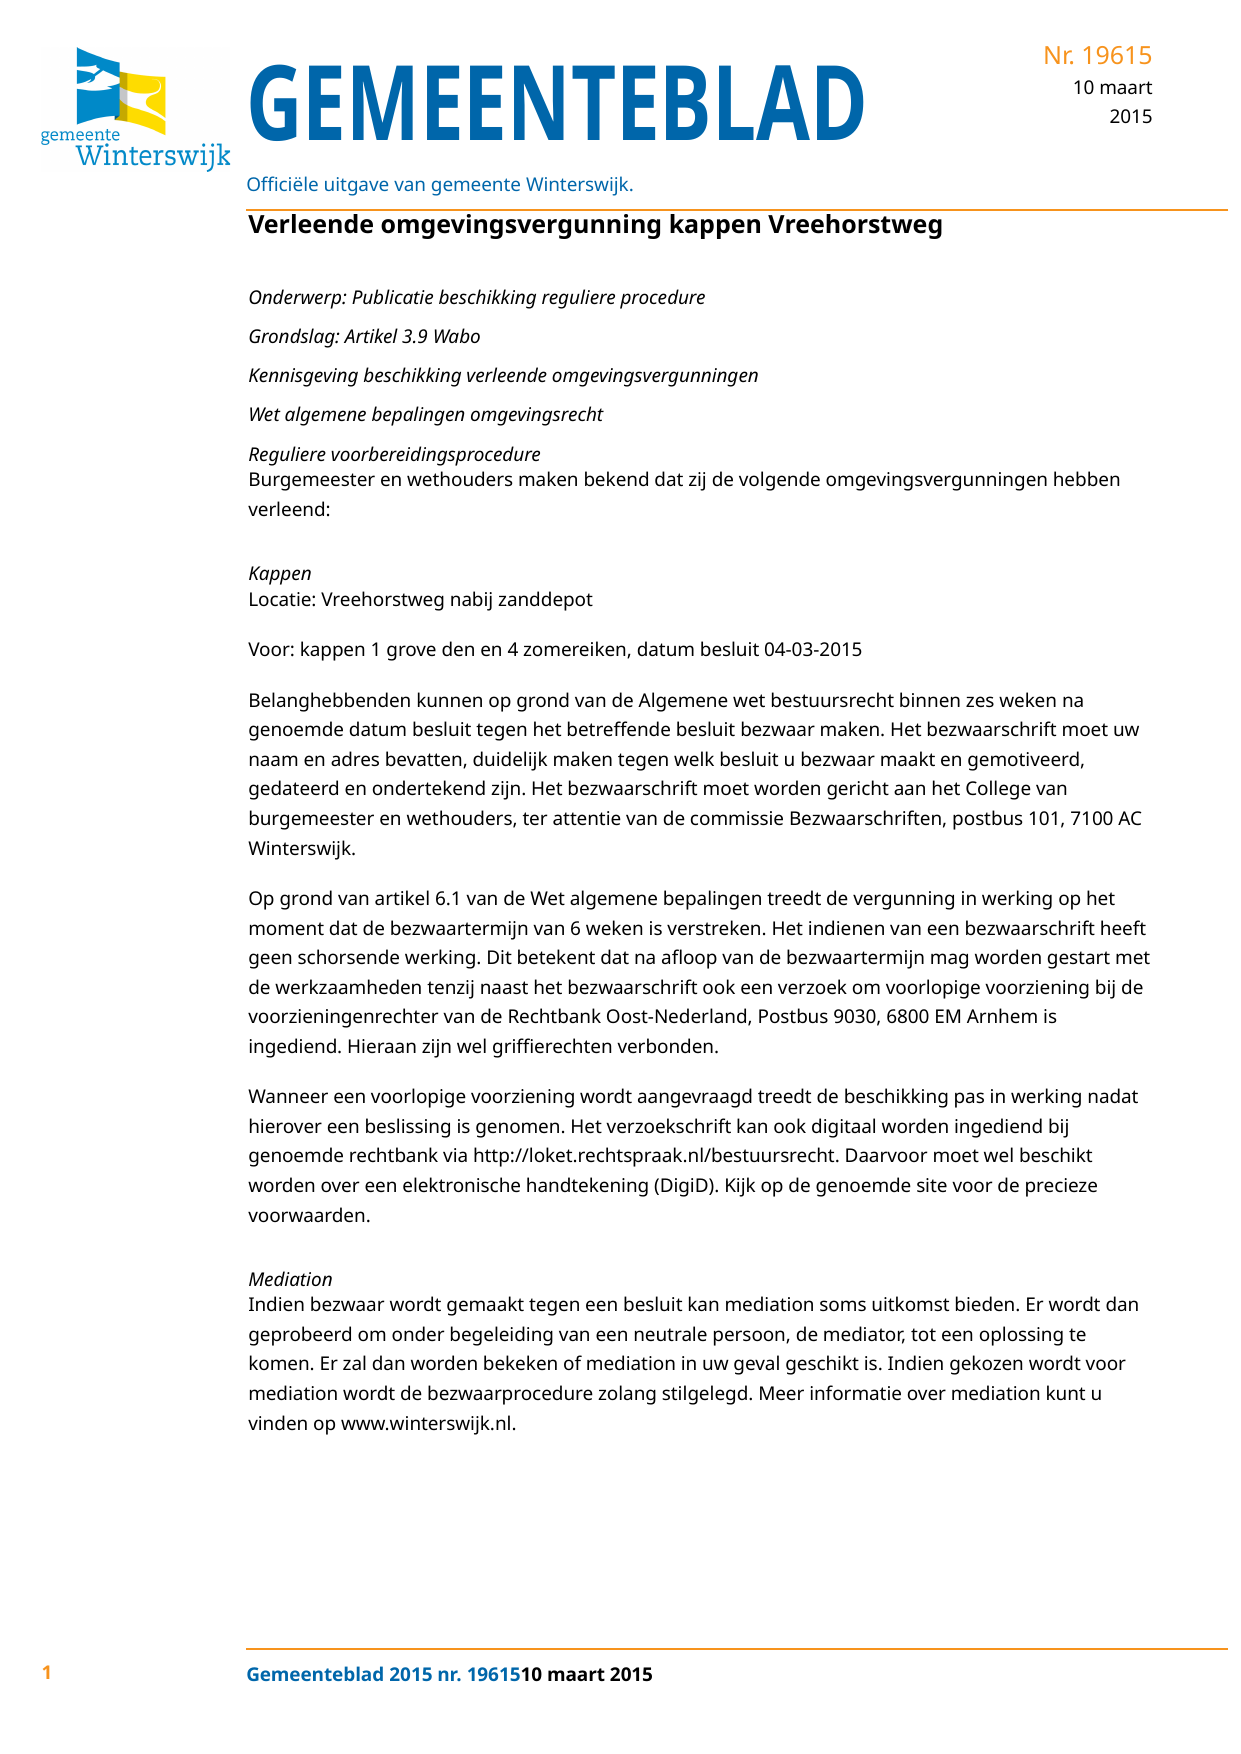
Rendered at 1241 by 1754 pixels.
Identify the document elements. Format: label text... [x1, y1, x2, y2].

text Mediation [248, 1266, 1152, 1291]
text Voor: kappen 1 grove den en 4 zomereiken, datum besluit 04-03-2015 [248, 636, 1152, 662]
text Onderwerp: Publicatie beschikking reguliere procedure [248, 284, 1152, 309]
picture [225, 153, 231, 162]
text Belanghebbenden kunnen op grond van de Algemene wet bestuursrecht binnen zes weken na genoemde datum besluit tegen het betreffende besluit bezwaar maken. Het bezwaarschrift moet uw naam en adres bevatten, duidelijk maken tegen welk besluit u bezwaar maakt en gemotiveerd, gedateerd en ondertekend zijn. Het bezwaarschrift moet worden gericht aan het College van burgemeester en wethouders, ter attentie van de commissie Bezwaarschriften, postbus 101, 7100 AC Winterswijk. [248, 687, 1152, 860]
text Wanneer een voorlopige voorziening wordt aangevraagd treedt de beschikking pas in werking nadat hierover een beslissing is genomen. Het verzoekschrift kan ook digitaal worden ingediend bij genoemde rechtbank via http://loket.rechtspraak.nl/bestuursrecht. Daarvoor moet wel beschikt worden over een elektronische handtekening (DigiD). Kijk op de genoemde site voor de precieze voorwaarden. [248, 1083, 1152, 1227]
text Grondslag: Artikel 3.9 Wabo [248, 323, 1152, 349]
text Kappen [248, 560, 1152, 586]
text Op grond van artikel 6.1 van de Wet algemene bepalingen treedt de vergunning in werking op het moment dat de bezwaartermijn van 6 weken is verstreken. Het indienen van een bezwaarschrift heeft geen schorsende werking. Dit betekent dat na afloop van de bezwaartermijn mag worden gestart met de werkzaamheden tenzij naast het bezwaarschrift ook een verzoek om voorlopige voorziening bij de voorzieningenrechter van de Rechtbank Oost-Nederland, Postbus 9030, 6800 EM Arnhem is ingediend. Hieraan zijn wel griffierechten verbonden. [248, 885, 1152, 1059]
text Verleende omgevingsvergunning kappen Vreehorstweg [248, 211, 1152, 241]
text Locatie: Vreehorstweg nabij zanddepot [248, 586, 1152, 612]
text Indien bezwaar wordt gemaakt tegen een besluit kan mediation soms uitkomst bieden. Er wordt dan geprobeerd om onder begeleiding van een neutrale persoon, de mediator, tot een oplossing te komen. Er zal dan worden bekeken of mediation in uw geval geschikt is. Indien gekozen wordt voor mediation wordt de bezwaarprocedure zolang stilgelegd. Meer informatie over mediation kunt u vinden op www.winterswijk.nl. [248, 1291, 1152, 1436]
text Wet algemene bepalingen omgevingsrecht [248, 402, 1152, 427]
picture [41, 47, 231, 172]
text Reguliere voorbereidingsprocedure [248, 441, 1152, 467]
text Kennisgeving beschikking verleende omgevingsvergunningen [248, 362, 1152, 388]
text Burgemeester en wethouders maken bekend dat zij de volgende omgevingsvergunningen hebben verleend: [248, 467, 1152, 522]
